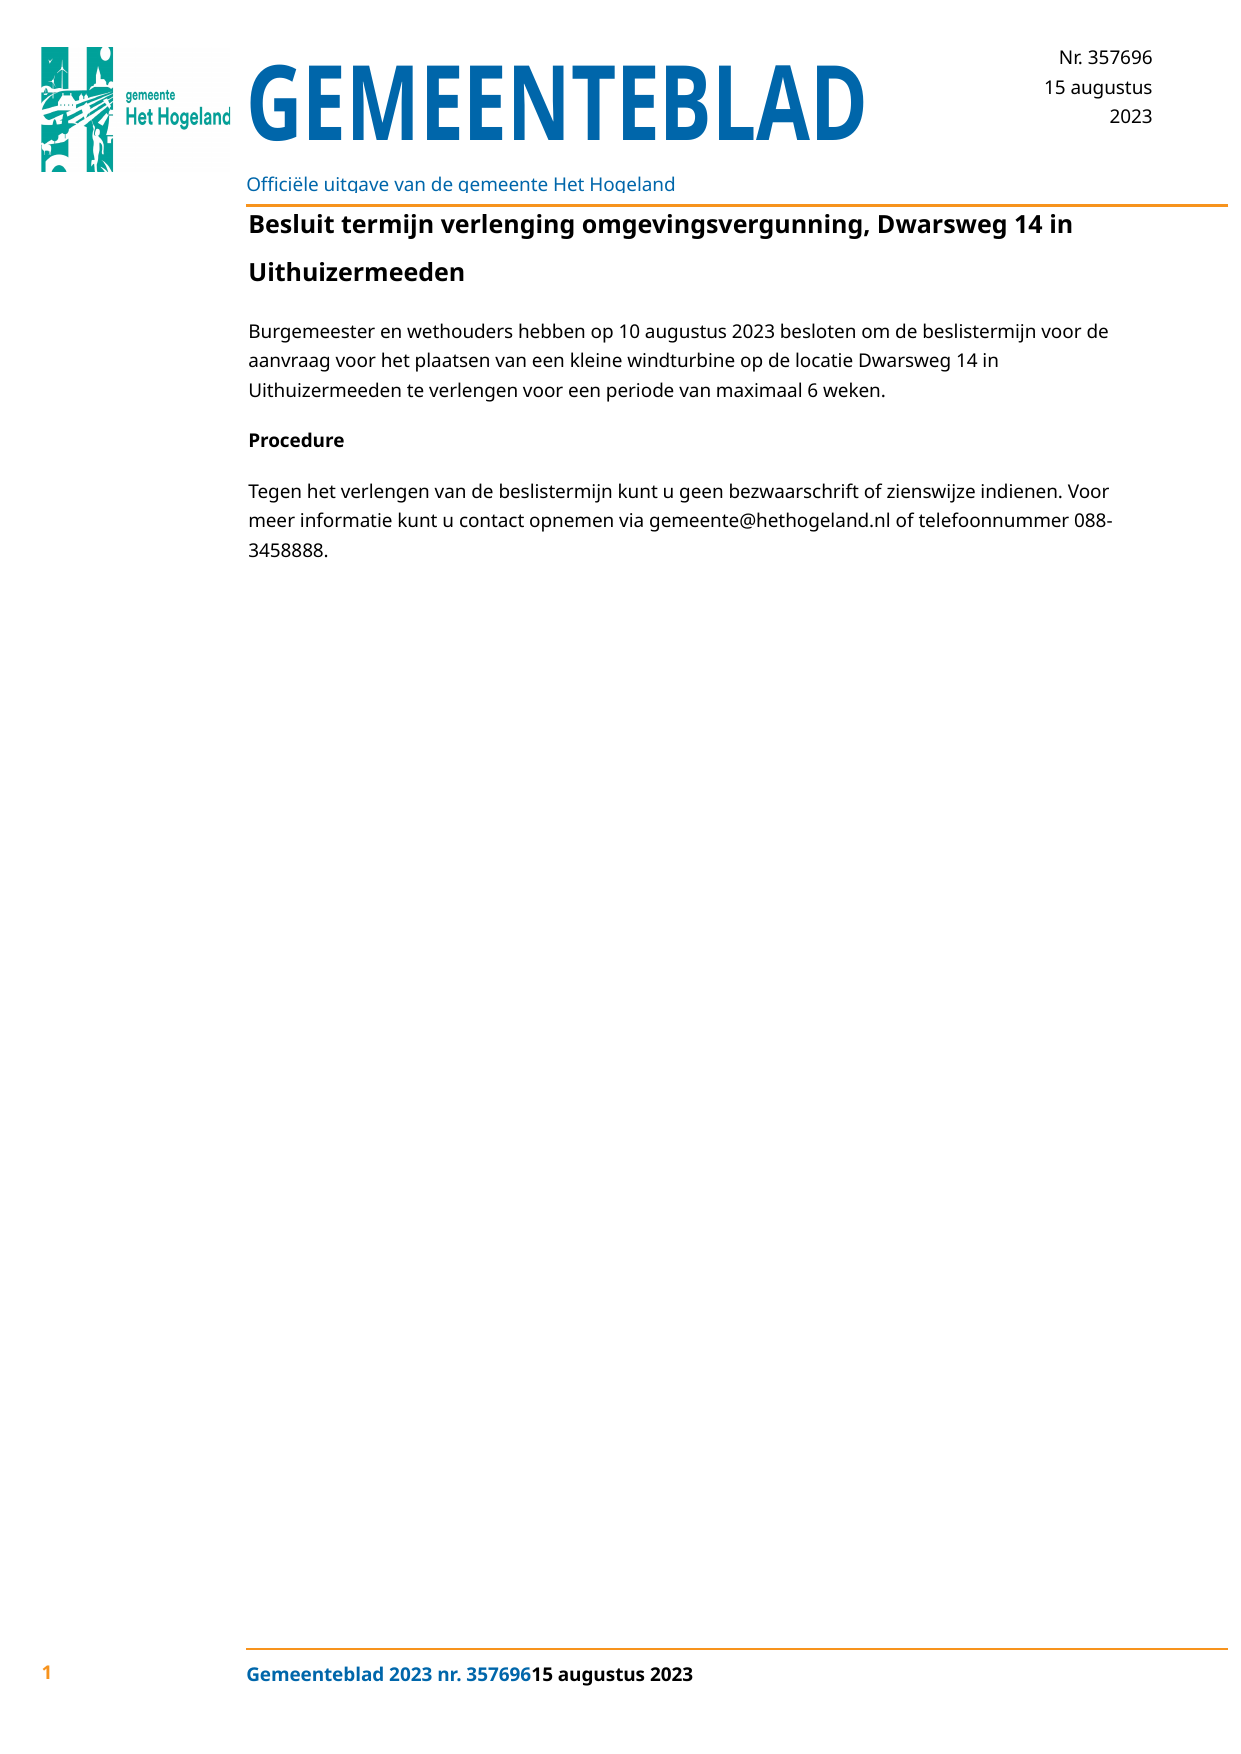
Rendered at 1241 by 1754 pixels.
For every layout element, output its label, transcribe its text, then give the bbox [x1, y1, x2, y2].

picture [41, 47, 231, 172]
text Besluit termijn verlenging omgevingsvergunning, Dwarsweg 14 in Uithuizermeeden [248, 207, 1152, 288]
text Procedure [248, 427, 1152, 453]
text Burgemeester en wethouders hebben op 10 augustus 2023 besloten om de beslistermijn voor de aanvraag voor het plaatsen van een kleine windturbine op de locatie Dwarsweg 14 in Uithuizermeeden te verlengen voor een periode van maximaal 6 weken. [248, 318, 1152, 403]
text Tegen het verlengen van de beslistermijn kunt u geen bezwaarschrift of zienswijze indienen. Voor meer informatie kunt u contact opnemen via gemeente@hethogeland.nl of telefoonnummer 088-3458888. [248, 478, 1152, 563]
